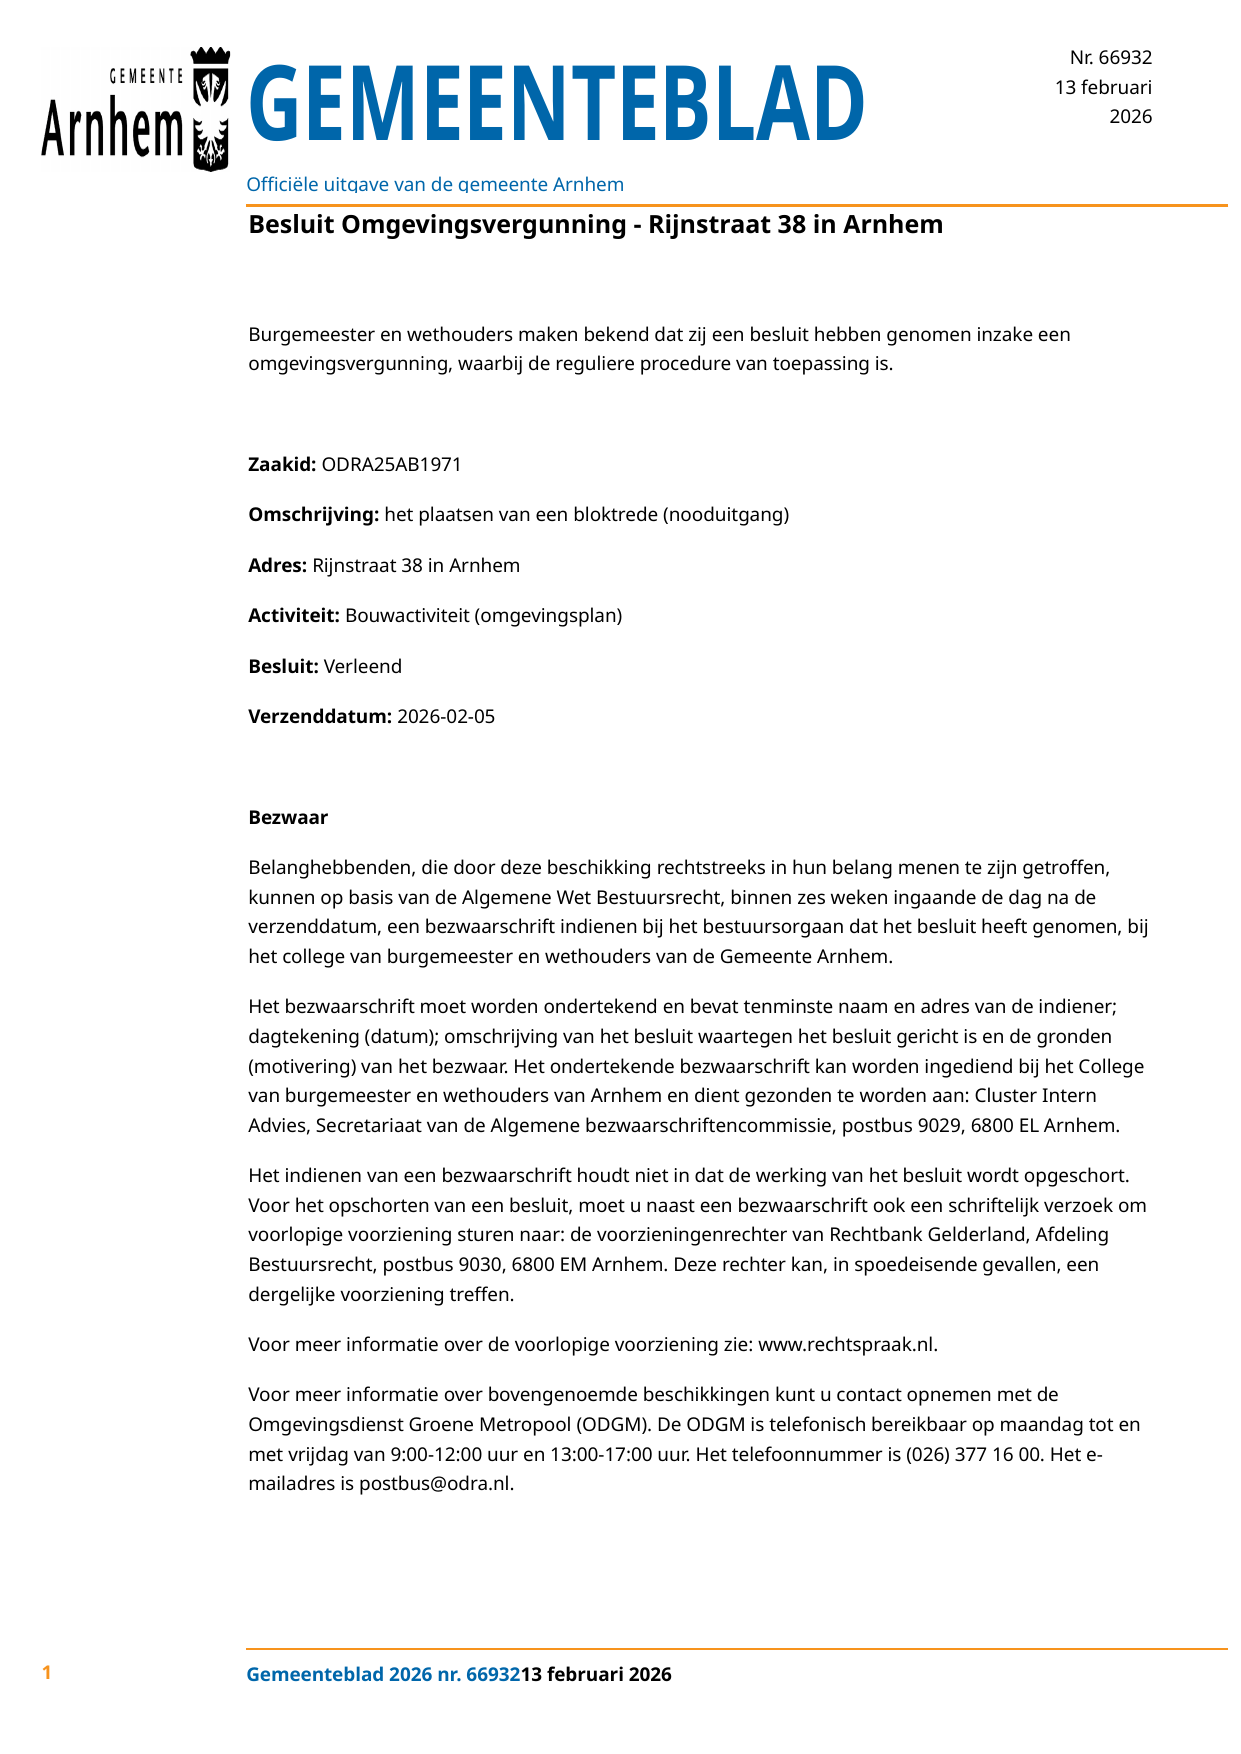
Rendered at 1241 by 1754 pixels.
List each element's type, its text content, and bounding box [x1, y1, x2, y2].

text Voor meer informatie over bovengenoemde beschikkingen kunt u contact opnemen met de Omgevingsdienst Groene Metropool (ODGM). De ODGM is telefonisch bereikbaar op maandag tot en met vrijdag van 9:00-12:00 uur en 13:00-17:00 uur. Het telefoonnummer is (026) 377 16 00. Het e-mailadres is postbus@odra.nl. [248, 1382, 1152, 1496]
text Voor meer informatie over de voorlopige voorziening zie: www.rechtspraak.nl. [248, 1331, 1152, 1357]
text Besluit Omgevingsvergunning - Rijnstraat 38 in Arnhem [248, 207, 1152, 241]
text Activiteit: Bouwactiviteit (omgevingsplan) [248, 602, 1152, 628]
text Adres: Rijnstraat 38 in Arnhem [248, 552, 1152, 578]
text Zaakid: ODRA25AB1971 [248, 451, 1152, 477]
text Belanghebbenden, die door deze beschikking rechtstreeks in hun belang menen te zijn getroffen, kunnen op basis van de Algemene Wet Bestuursrecht, binnen zes weken ingaande de dag na de verzenddatum, een bezwaarschrift indienen bij het bestuursorgaan dat het besluit heeft genomen, bij het college van burgemeester en wethouders van de Gemeente Arnhem. [248, 854, 1152, 969]
text Bezwaar [248, 804, 1152, 830]
picture [41, 47, 231, 172]
text Het bezwaarschrift moet worden ondertekend en bevat tenminste naam en adres van de indiener; dagtekening (datum); omschrijving van het besluit waartegen het besluit gericht is en de gronden (motivering) van het bezwaar. Het ondertekende bezwaarschrift kan worden ingediend bij het College van burgemeester en wethouders van Arnhem en dient gezonden te worden aan: Cluster Intern Advies, Secretariaat van de Algemene bezwaarschriftencommissie, postbus 9029, 6800 EL Arnhem. [248, 994, 1152, 1138]
text Burgemeester en wethouders maken bekend dat zij een besluit hebben genomen inzake een omgevingsvergunning, waarbij de reguliere procedure van toepassing is. [248, 321, 1152, 376]
text Verzenddatum: 2026-02-05 [248, 703, 1152, 729]
text Omschrijving: het plaatsen van een bloktrede (nooduitgang) [248, 502, 1152, 527]
text Besluit: Verleend [248, 653, 1152, 678]
text Het indienen van een bezwaarschrift houdt niet in dat de werking van het besluit wordt opgeschort. Voor het opschorten van een besluit, moet u naast een bezwaarschrift ook een schriftelijk verzoek om voorlopige voorziening sturen naar: de voorzieningenrechter van Rechtbank Gelderland, Afdeling Bestuursrecht, postbus 9030, 6800 EM Arnhem. Deze rechter kan, in spoedeisende gevallen, een dergelijke voorziening treffen. [248, 1162, 1152, 1306]
